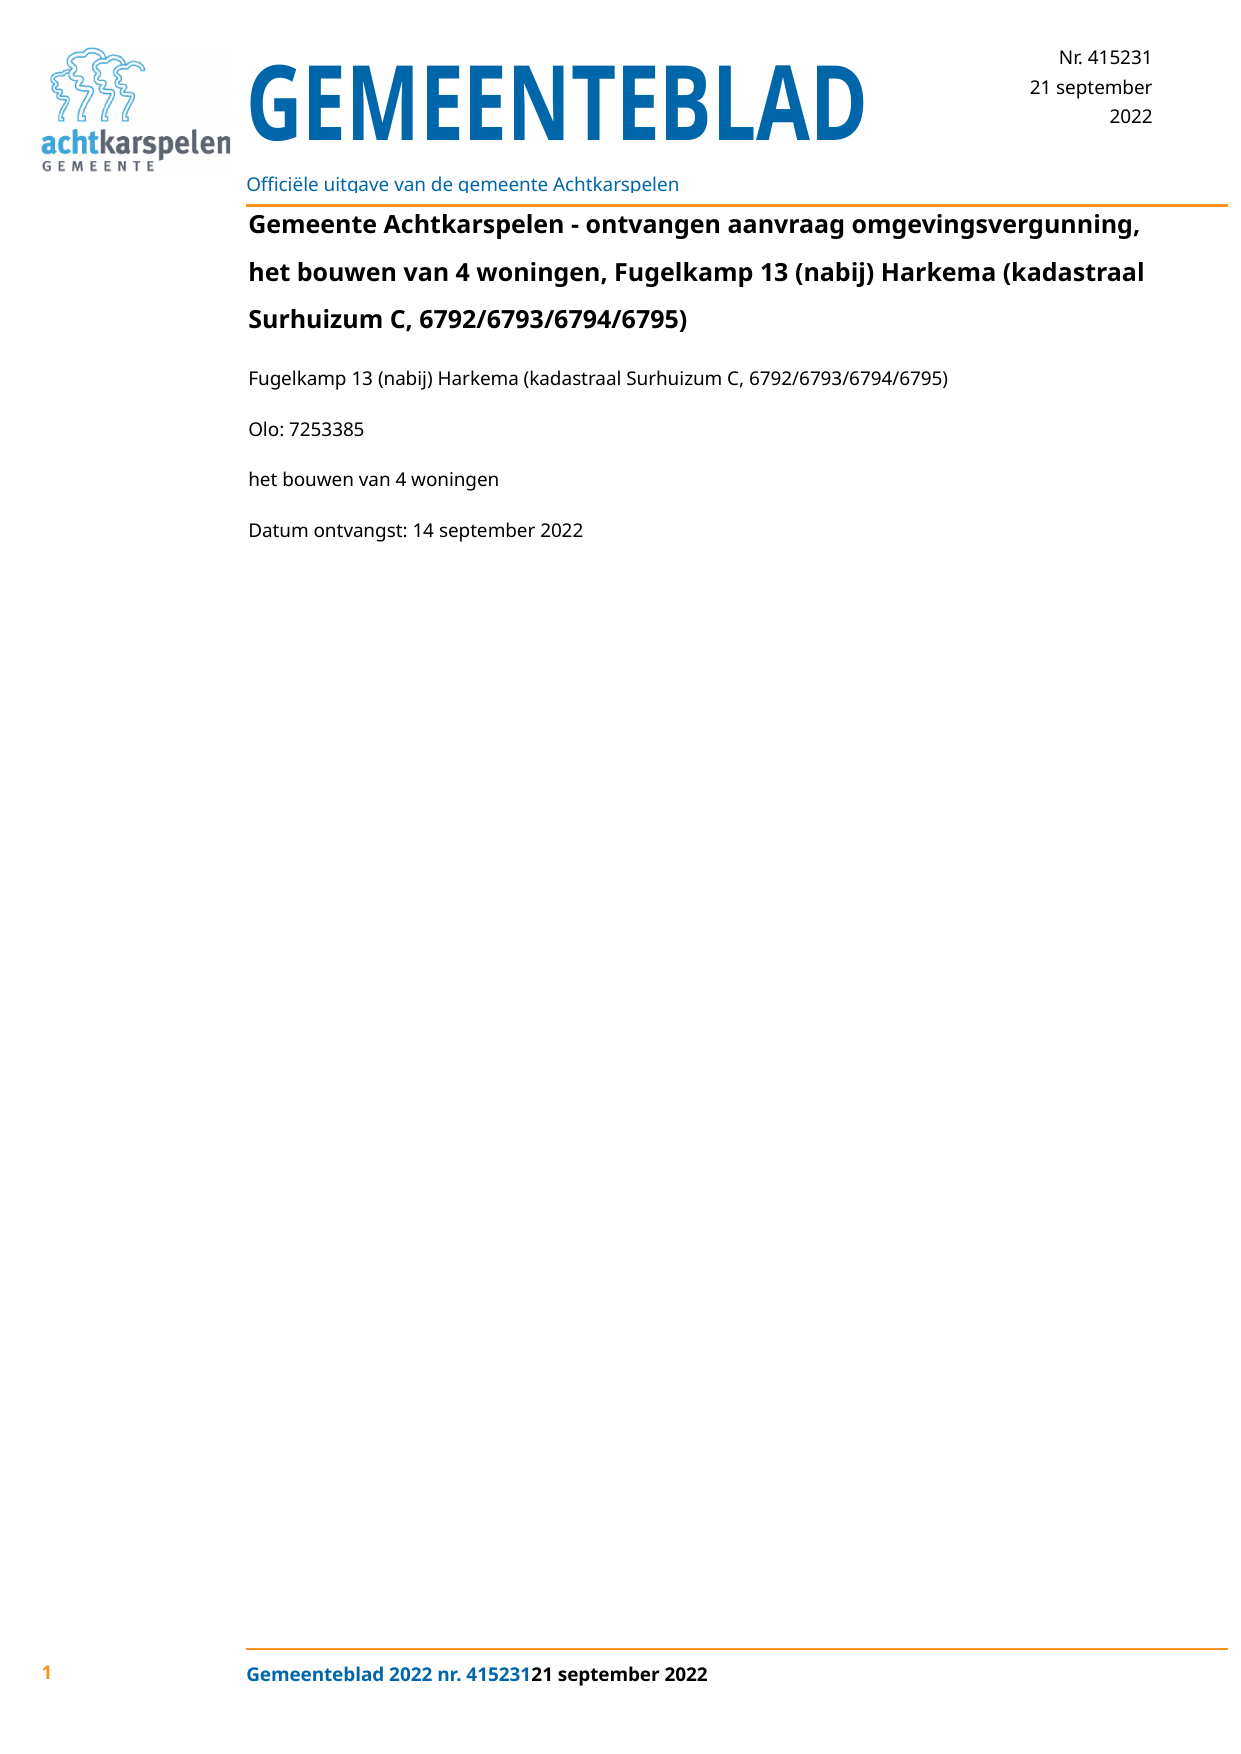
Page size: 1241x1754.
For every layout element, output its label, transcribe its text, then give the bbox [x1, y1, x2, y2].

picture [41, 47, 231, 172]
text Gemeente Achtkarspelen - ontvangen aanvraag omgevingsvergunning, het bouwen van 4 woningen, Fugelkamp 13 (nabij) Harkema (kadastraal Surhuizum C, 6792/6793/6794/6795) [248, 207, 1152, 336]
text Fugelkamp 13 (nabij) Harkema (kadastraal Surhuizum C, 6792/6793/6794/6795) [248, 366, 1152, 391]
text het bouwen van 4 woningen [248, 466, 1152, 492]
text Datum ontvangst: 14 september 2022 [248, 517, 1152, 542]
text Olo: 7253385 [248, 416, 1152, 442]
